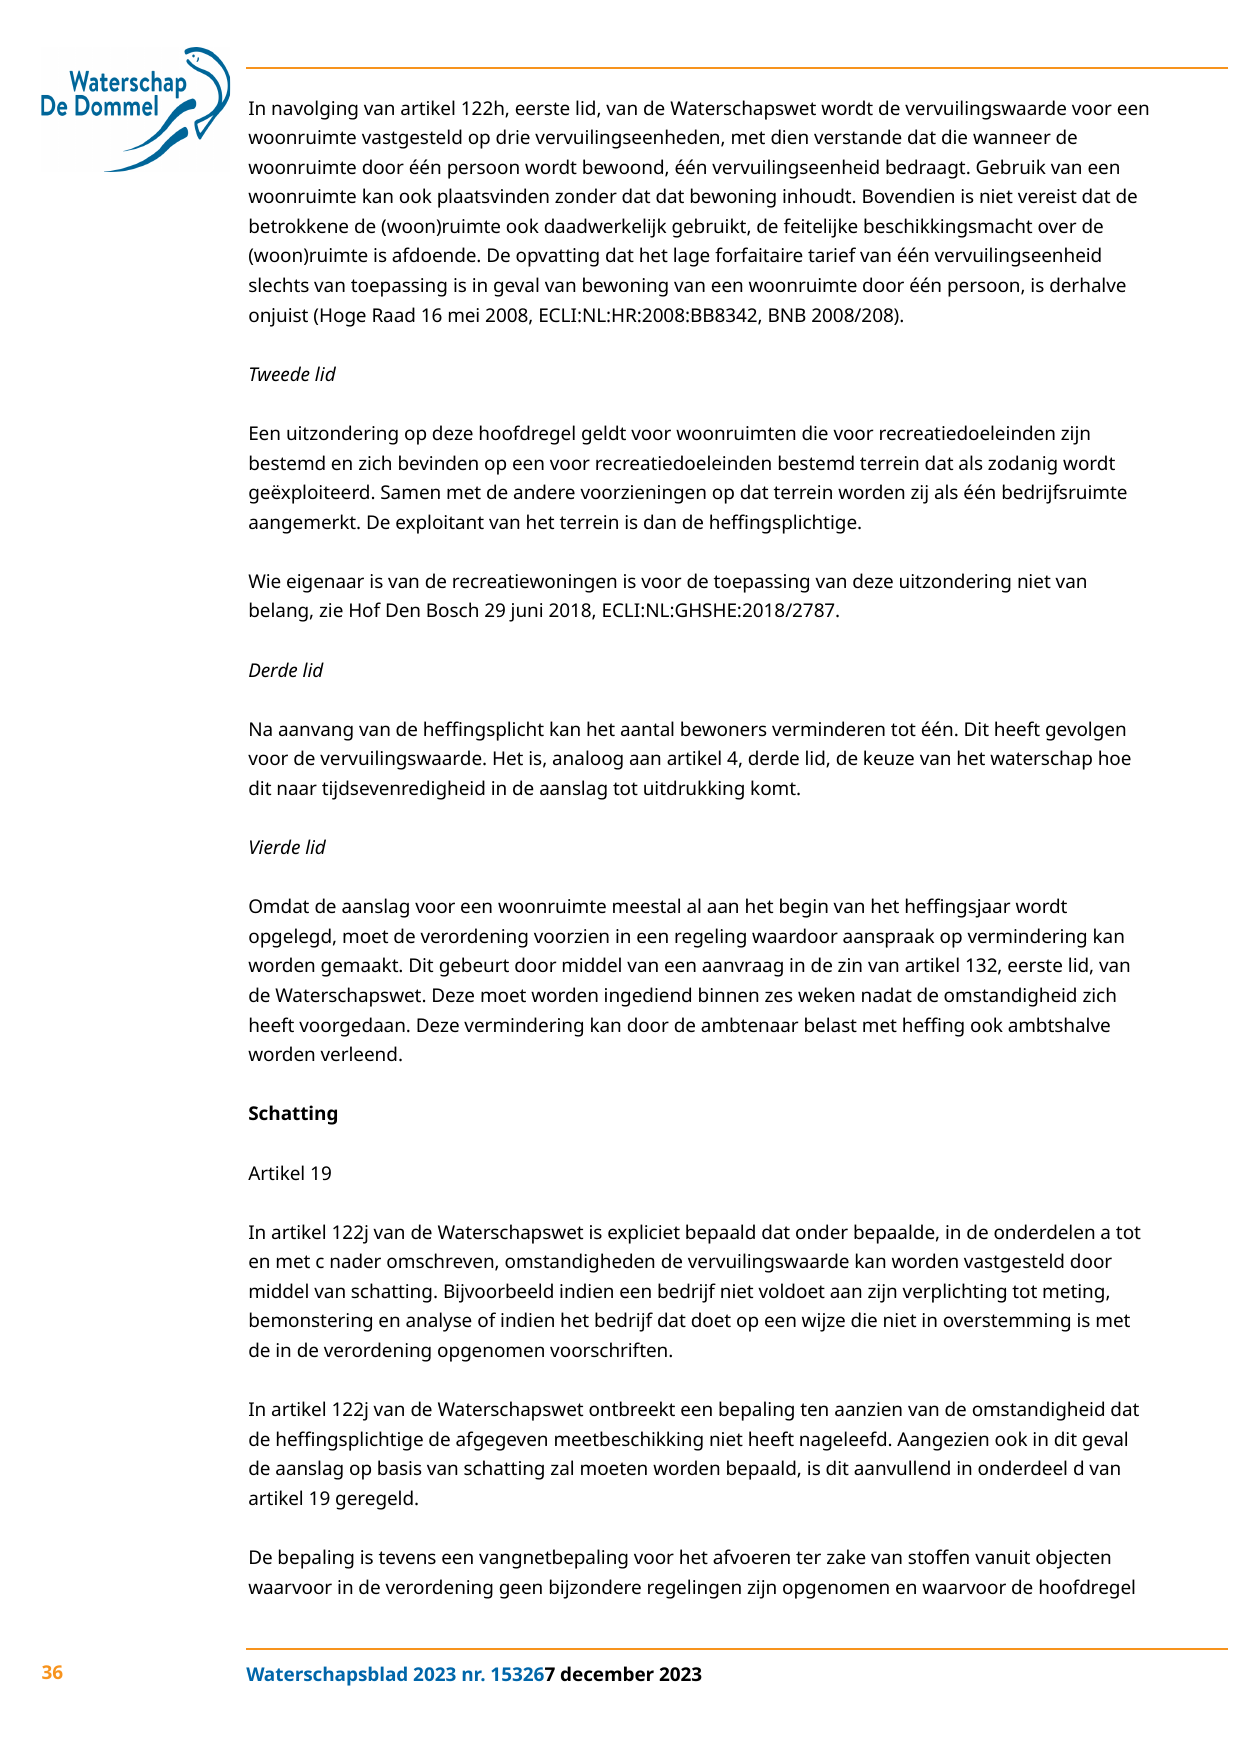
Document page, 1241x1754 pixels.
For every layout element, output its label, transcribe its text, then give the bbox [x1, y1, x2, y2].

text Een uitzondering op deze hoofdregel geldt voor woonruimten die voor recreatiedoeleinden zijn bestemd en zich bevinden op een voor recreatiedoeleinden bestemd terrein dat als zodanig wordt geëxploiteerd. Samen met de andere voorzieningen op dat terrein worden zij als één bedrijfsruimte aangemerkt. De exploitant van het terrein is dan de heffingsplichtige. [248, 420, 1152, 535]
text Na aanvang van de heffingsplicht kan het aantal bewoners verminderen tot één. Dit heeft gevolgen voor de vervuilingswaarde. Het is, analoog aan artikel 4, derde lid, de keuze van het waterschap hoe dit naar tijdsevenredigheid in de aanslag tot uitdrukking komt. [248, 716, 1152, 801]
text In navolging van artikel 122h, eerste lid, van de Waterschapswet wordt de vervuilingswaarde voor een woonruimte vastgesteld op drie vervuilingseenheden, met dien verstande dat die wanneer de woonruimte door één persoon wordt bewoond, één vervuilingseenheid bedraagt. Gebruik van een woonruimte kan ook plaatsvinden zonder dat dat bewoning inhoudt. Bovendien is niet vereist dat de betrokkene de (woon)ruimte ook daadwerkelijk gebruikt, de feitelijke beschikkingsmacht over de (woon)ruimte is afdoende. De opvatting dat het lage forfaitaire tarief van één vervuilingseenheid slechts van toepassing is in geval van bewoning van een woonruimte door één persoon, is derhalve onjuist (Hoge Raad 16 mei 2008, ECLI:NL:HR:2008:BB8342, BNB 2008/208). [248, 95, 1152, 328]
text Vierde lid [248, 834, 1152, 860]
picture [41, 47, 231, 172]
text Derde lid [248, 657, 1152, 683]
text Wie eigenaar is van de recreatiewoningen is voor de toepassing van deze uitzondering niet van belang, zie Hof Den Bosch 29 juni 2018, ECLI:NL:GHSHE:2018/2787. [248, 568, 1152, 623]
text De bepaling is tevens een vangnetbepaling voor het afvoeren ter zake van stoffen vanuit objecten waarvoor in de verordening geen bijzondere regelingen zijn opgenomen en waarvoor de hoofdregel [248, 1544, 1152, 1600]
text In artikel 122j van de Waterschapswet is expliciet bepaald dat onder bepaalde, in de onderdelen a tot en met c nader omschreven, omstandigheden de vervuilingswaarde kan worden vastgesteld door middel van schatting. Bijvoorbeeld indien een bedrijf niet voldoet aan zijn verplichting tot meting, bemonstering en analyse of indien het bedrijf dat doet op een wijze die niet in overstemming is met de in de verordening opgenomen voorschriften. [248, 1219, 1152, 1363]
picture [204, 47, 231, 76]
text Schatting [248, 1101, 1152, 1126]
text Tweede lid [248, 361, 1152, 387]
text Omdat de aanslag voor een woonruimte meestal al aan het begin van het heffingsjaar wordt opgelegd, moet de verordening voorzien in een regeling waardoor aanspraak op vermindering kan worden gemaakt. Dit gebeurt door middel van een aanvraag in de zin van artikel 132, eerste lid, van de Waterschapswet. Deze moet worden ingediend binnen zes weken nadat de omstandigheid zich heeft voorgedaan. Deze vermindering kan door de ambtenaar belast met heffing ook ambtshalve worden verleend. [248, 893, 1152, 1067]
picture [45, 99, 51, 111]
picture [198, 118, 210, 131]
text Artikel 19 [248, 1160, 1152, 1186]
text In artikel 122j van de Waterschapswet ontbreekt een bepaling ten aanzien van de omstandigheid dat de heffingsplichtige de afgegeven meetbeschikking niet heeft nageleefd. Aangezien ook in dit geval de aanslag op basis van schatting zal moeten worden bepaald, is dit aanvullend in onderdeel d van artikel 19 geregeld. [248, 1396, 1152, 1511]
